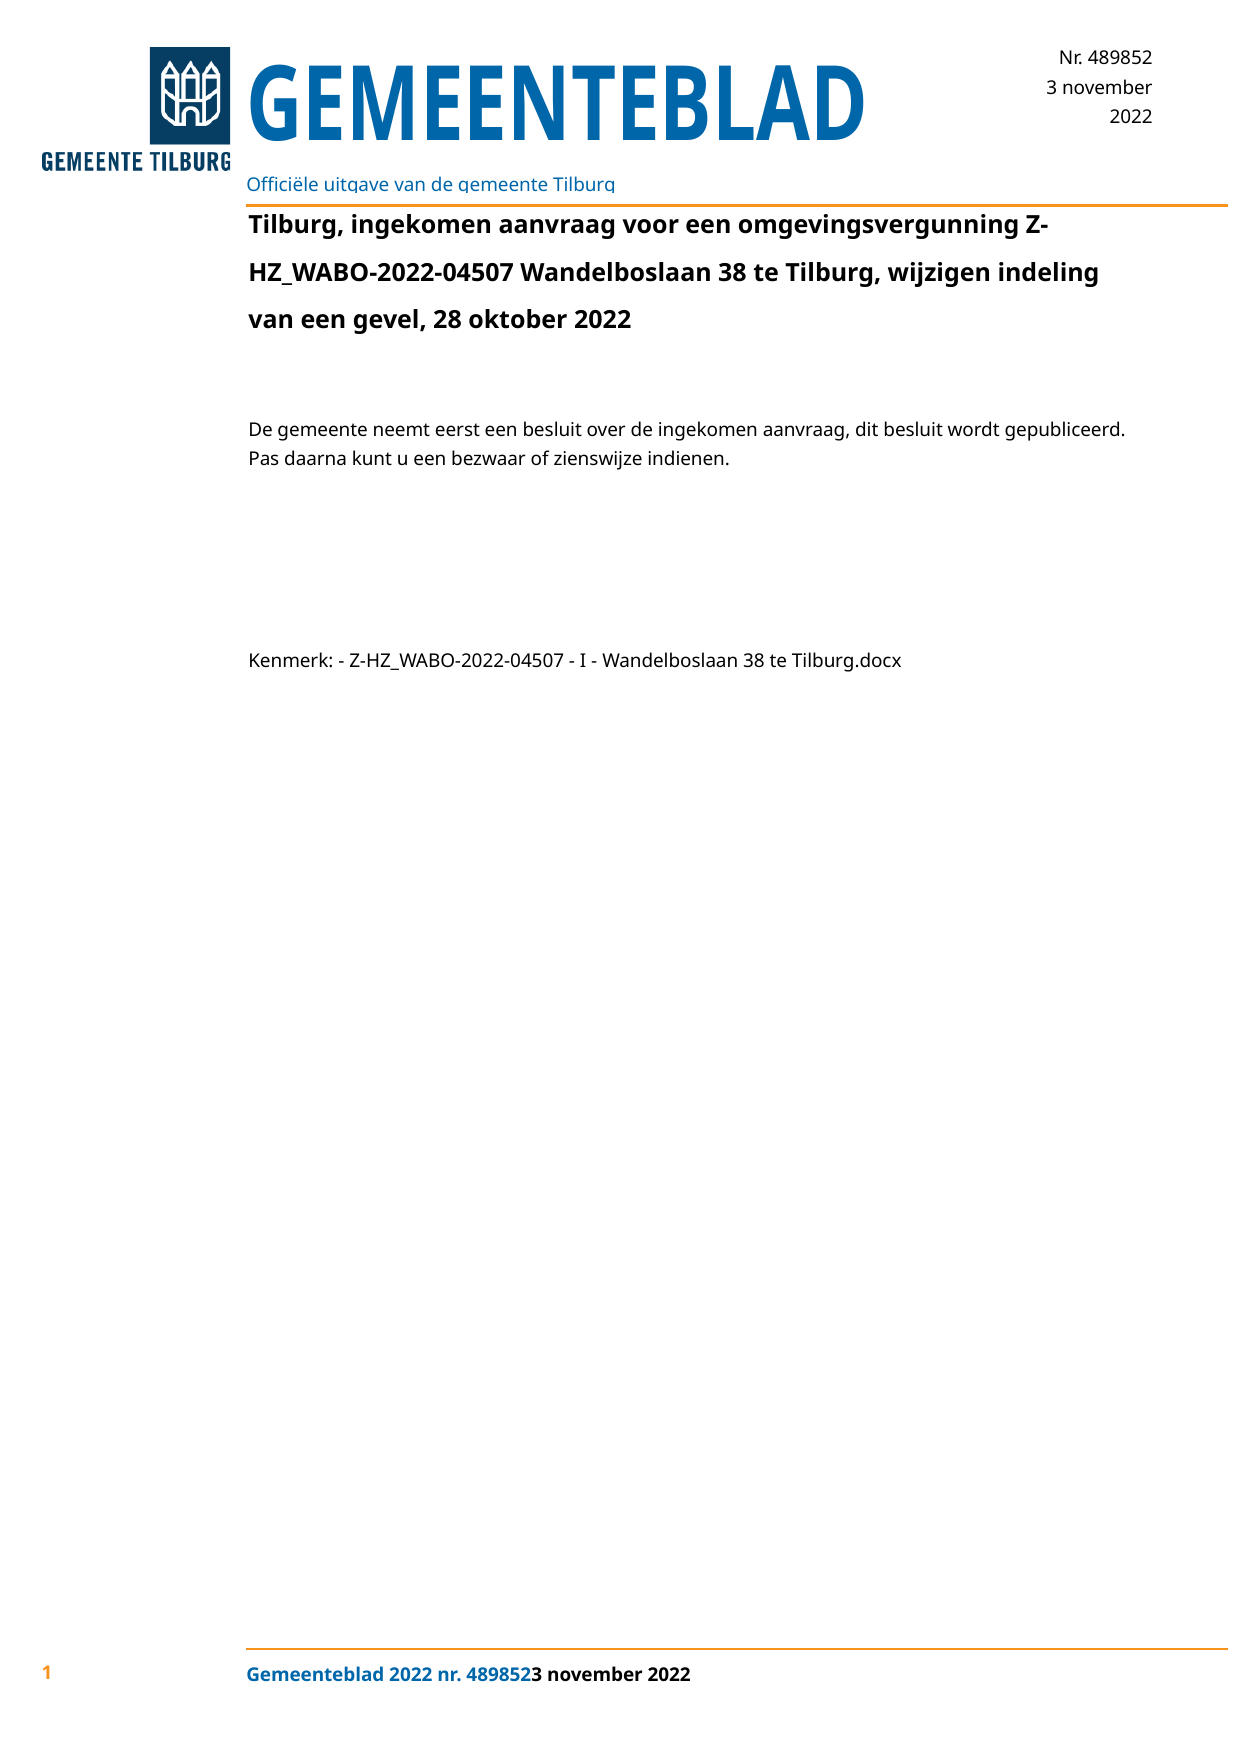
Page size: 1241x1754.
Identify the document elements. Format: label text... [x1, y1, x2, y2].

picture [41, 47, 231, 172]
text De gemeente neemt eerst een besluit over de ingekomen aanvraag, dit besluit wordt gepubliceerd. Pas daarna kunt u een bezwaar of zienswijze indienen. [248, 416, 1152, 471]
text Kenmerk: - Z-HZ_WABO-2022-04507 - I - Wandelboslaan 38 te Tilburg.docx [248, 647, 1152, 673]
text Tilburg, ingekomen aanvraag voor een omgevingsvergunning Z-HZ_WABO-2022-04507 Wandelboslaan 38 te Tilburg, wijzigen indeling van een gevel, 28 oktober 2022 [248, 207, 1152, 336]
